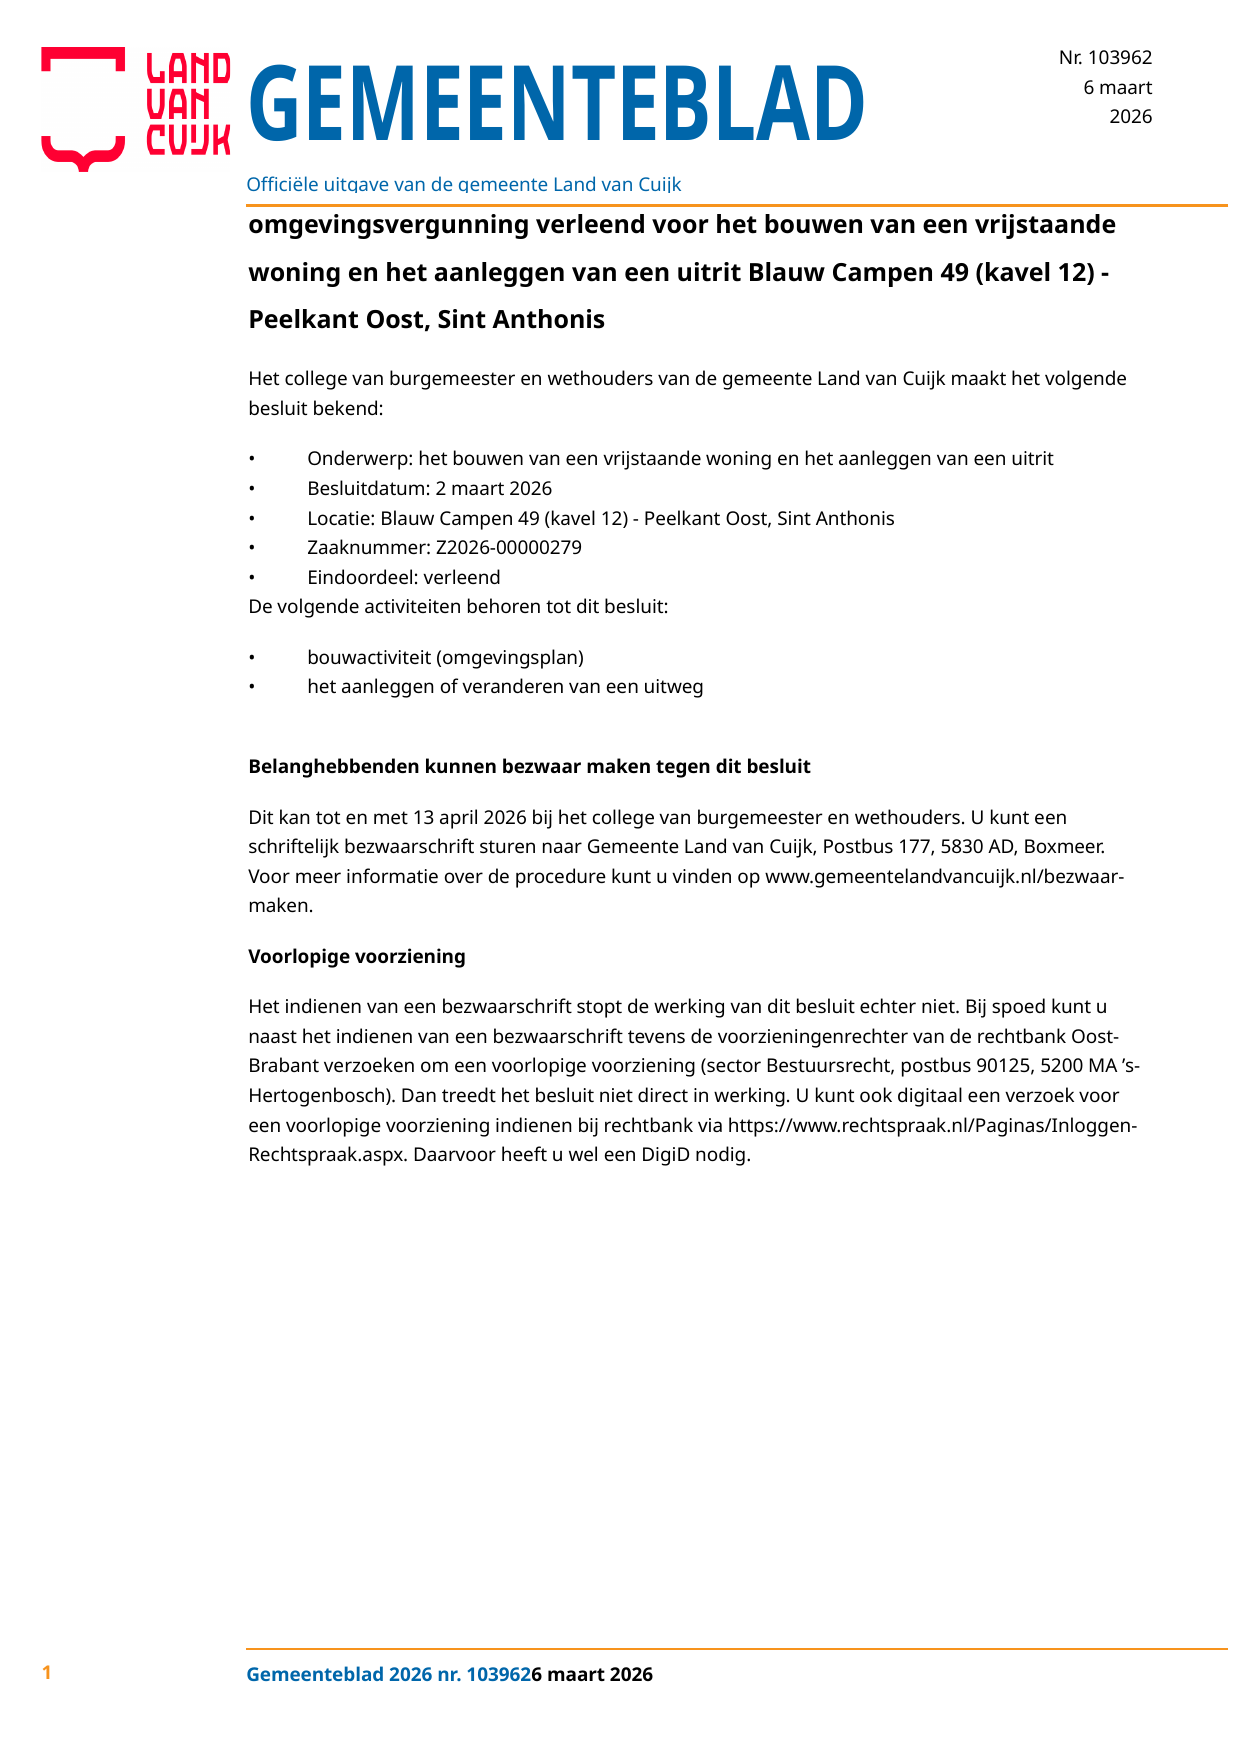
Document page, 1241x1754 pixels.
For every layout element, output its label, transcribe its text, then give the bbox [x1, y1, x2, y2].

list Onderwerp: het bouwen van een vrijstaande woning en het aanleggen van een uitrit [248, 446, 1152, 471]
text Belanghebbenden kunnen bezwaar maken tegen dit besluit [248, 753, 1152, 779]
text Voorlopige voorziening [248, 943, 1152, 969]
list bouwactiviteit (omgevingsplan) [248, 644, 1152, 669]
text De volgende activiteiten behoren tot dit besluit: [248, 593, 1152, 619]
list Locatie: Blauw Campen 49 (kavel 12) - Peelkant Oost, Sint Anthonis [248, 505, 1152, 530]
list Zaaknummer: Z2026-00000279 [248, 534, 1152, 560]
list het aanleggen of veranderen van een uitweg [248, 673, 1152, 699]
text Het indienen van een bezwaarschrift stopt de werking van dit besluit echter niet. Bij spoed kunt u naast het indienen van een bezwaarschrift tevens de voorzieningenrechter van de rechtbank Oost-Brabant verzoeken om een voorlopige voorziening (sector Bestuursrecht, postbus 90125, 5200 MA ’s-Hertogenbosch). Dan treedt het besluit niet direct in werking. U kunt ook digitaal een verzoek voor een voorlopige voorziening indienen bij rechtbank via https://www.rechtspraak.nl/Paginas/Inloggen-Rechtspraak.aspx. Daarvoor heeft u wel een DigiD nodig. [248, 993, 1152, 1167]
text Dit kan tot en met 13 april 2026 bij het college van burgemeester en wethouders. U kunt een schriftelijk bezwaarschrift sturen naar Gemeente Land van Cuijk, Postbus 177, 5830 AD, Boxmeer. Voor meer informatie over de procedure kunt u vinden op www.gemeentelandvancuijk.nl/bezwaar-maken. [248, 804, 1152, 918]
text omgevingsvergunning verleend voor het bouwen van een vrijstaande woning en het aanleggen van een uitrit Blauw Campen 49 (kavel 12) - Peelkant Oost, Sint Anthonis [248, 207, 1152, 336]
text Het college van burgemeester en wethouders van de gemeente Land van Cuijk maakt het volgende besluit bekend: [248, 366, 1152, 421]
list Besluitdatum: 2 maart 2026 [248, 475, 1152, 501]
list Eindoordeel: verleend [248, 564, 1152, 589]
picture [41, 47, 231, 172]
